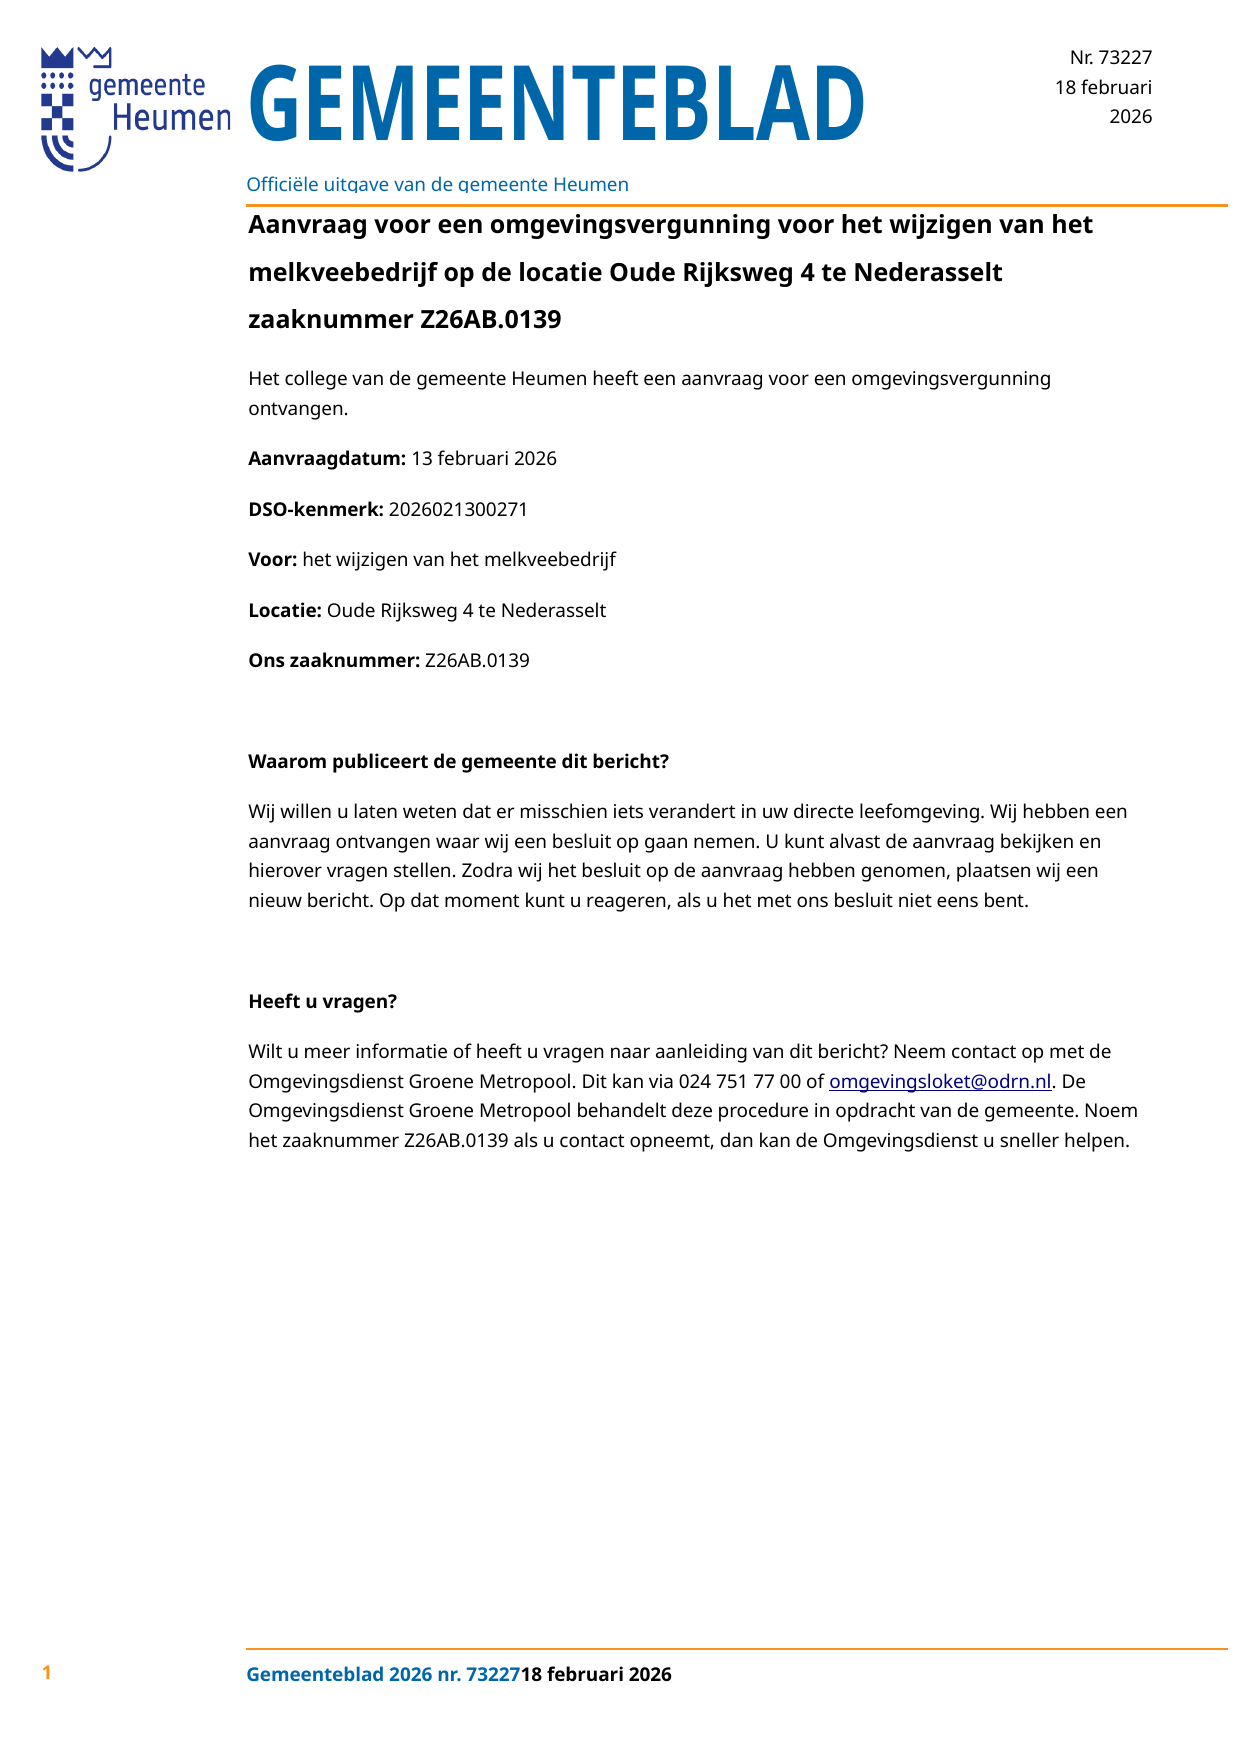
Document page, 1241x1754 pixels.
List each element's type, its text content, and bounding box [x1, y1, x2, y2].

text Aanvraag voor een omgevingsvergunning voor het wijzigen van het melkveebedrijf op de locatie Oude Rijksweg 4 te Nederasselt zaaknummer Z26AB.0139 [248, 207, 1152, 336]
text Voor: het wijzigen van het melkveebedrijf [248, 546, 1152, 572]
text Ons zaaknummer: Z26AB.0139 [248, 647, 1152, 673]
text Waarom publiceert de gemeente dit bericht? [248, 748, 1152, 774]
text Heeft u vragen? [248, 988, 1152, 1014]
text Aanvraagdatum: 13 februari 2026 [248, 446, 1152, 471]
picture [41, 47, 231, 172]
text Het college van de gemeente Heumen heeft een aanvraag voor een omgevingsvergunning ontvangen. [248, 366, 1152, 421]
text Wilt u meer informatie of heeft u vragen naar aanleiding van dit bericht? Neem contact op met de Omgevingsdienst Groene Metropool. Dit kan via 024 751 77 00 of omgevingsloket@odrn.nl. De Omgevingsdienst Groene Metropool behandelt deze procedure in opdracht van de gemeente. Noem het zaaknummer Z26AB.0139 als u contact opneemt, dan kan de Omgevingsdienst u sneller helpen. [248, 1038, 1152, 1153]
text Locatie: Oude Rijksweg 4 te Nederasselt [248, 597, 1152, 622]
text DSO-kenmerk: 2026021300271 [248, 496, 1152, 522]
text Wij willen u laten weten dat er misschien iets verandert in uw directe leefomgeving. Wij hebben een aanvraag ontvangen waar wij een besluit op gaan nemen. U kunt alvast de aanvraag bekijken en hierover vragen stellen. Zodra wij het besluit op de aanvraag hebben genomen, plaatsen wij een nieuw bericht. Op dat moment kunt u reageren, als u het met ons besluit niet eens bent. [248, 798, 1152, 913]
